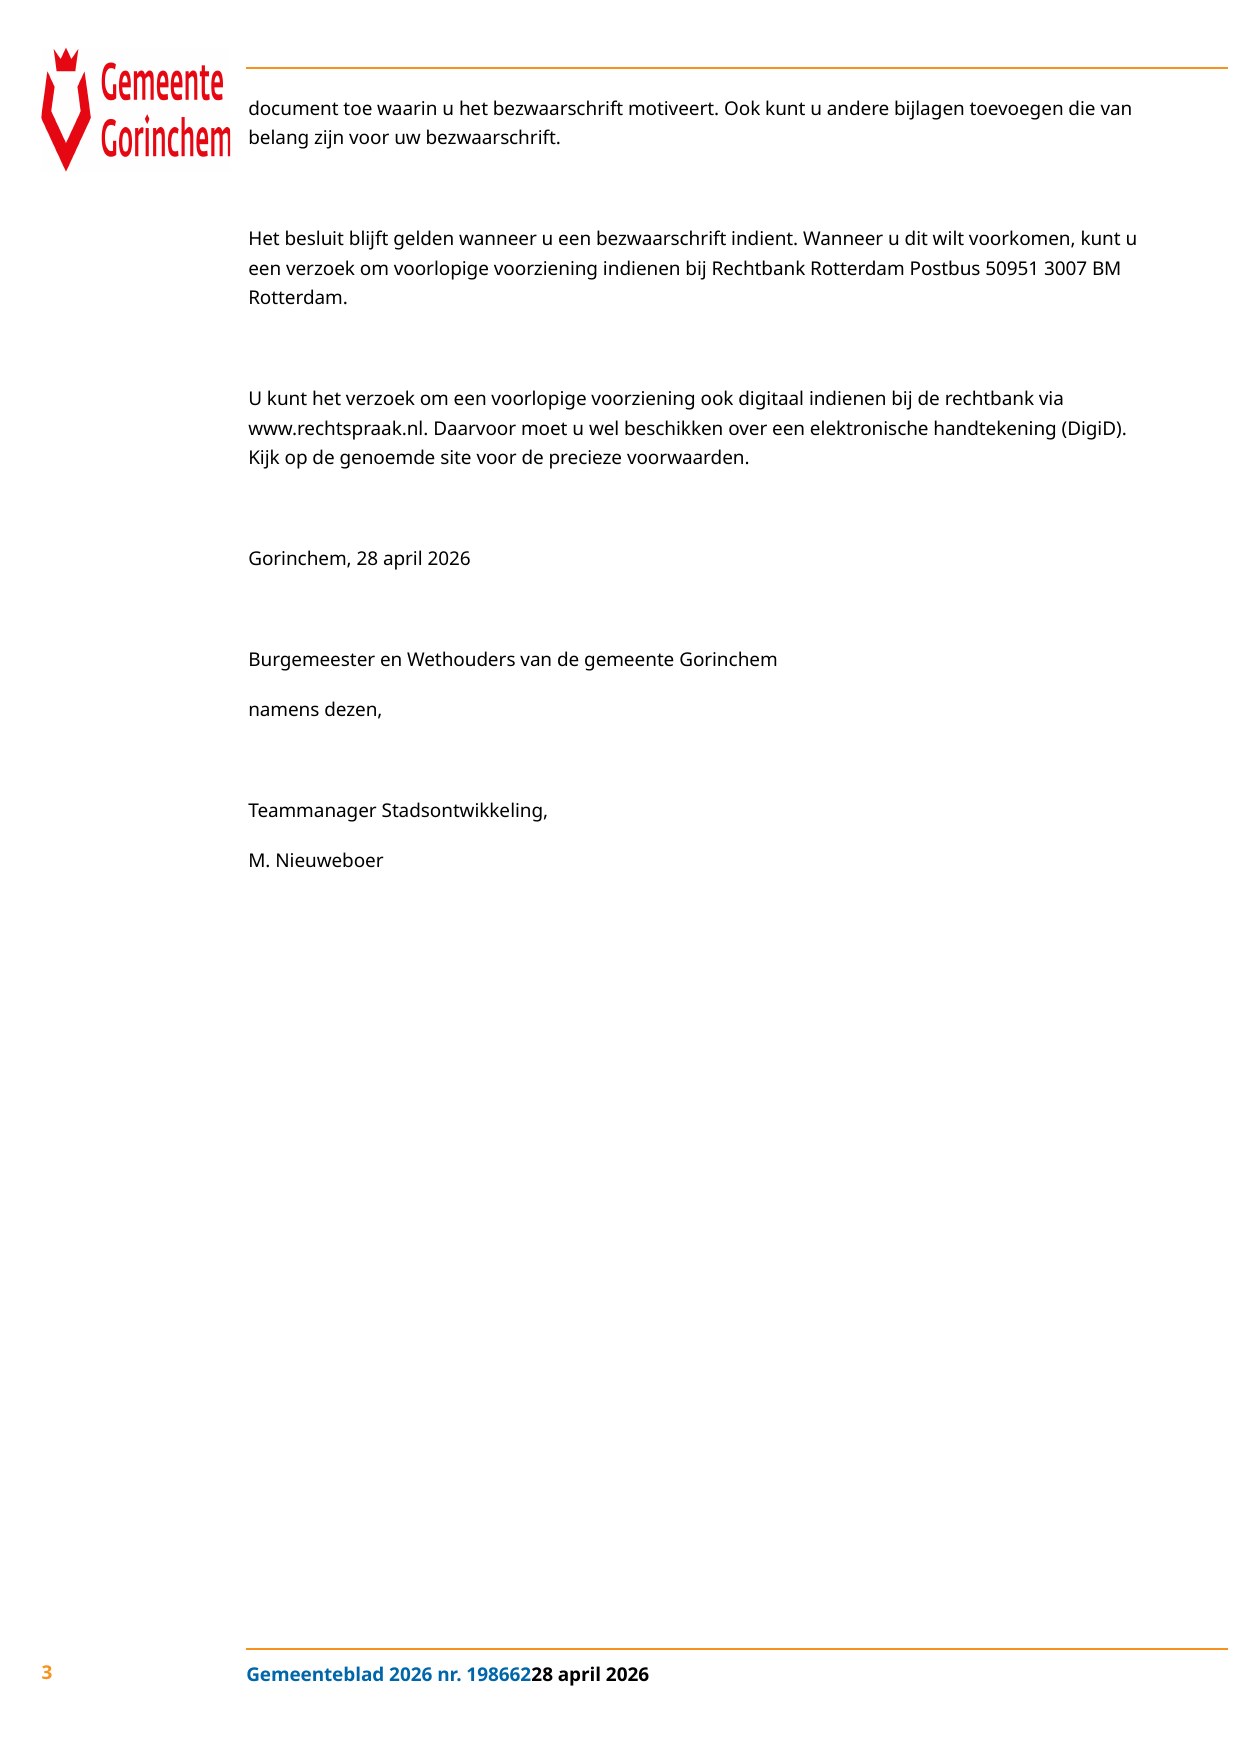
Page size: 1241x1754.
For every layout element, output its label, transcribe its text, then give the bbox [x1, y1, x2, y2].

text Burgemeester en Wethouders van de gemeente Gorinchem [248, 646, 1152, 672]
text Het besluit blijft gelden wanneer u een bezwaarschrift indient. Wanneer u dit wilt voorkomen, kunt u een verzoek om voorlopige voorziening indienen bij Rechtbank Rotterdam Postbus 50951 3007 BM Rotterdam. [248, 225, 1152, 310]
text document toe waarin u het bezwaarschrift motiveert. Ook kunt u andere bijlagen toevoegen die van belang zijn voor uw bezwaarschrift. [248, 95, 1152, 150]
text U kunt het verzoek om een voorlopige voorziening ook digitaal indienen bij de rechtbank via www.rechtspraak.nl. Daarvoor moet u wel beschikken over een elektronische handtekening (DigiD). Kijk op de genoemde site voor de precieze voorwaarden. [248, 385, 1152, 470]
text M. Nieuweboer [248, 848, 1152, 873]
text namens dezen, [248, 696, 1152, 722]
text Gorinchem, 28 april 2026 [248, 545, 1152, 571]
text Teammanager Stadsontwikkeling, [248, 797, 1152, 823]
picture [41, 47, 231, 172]
